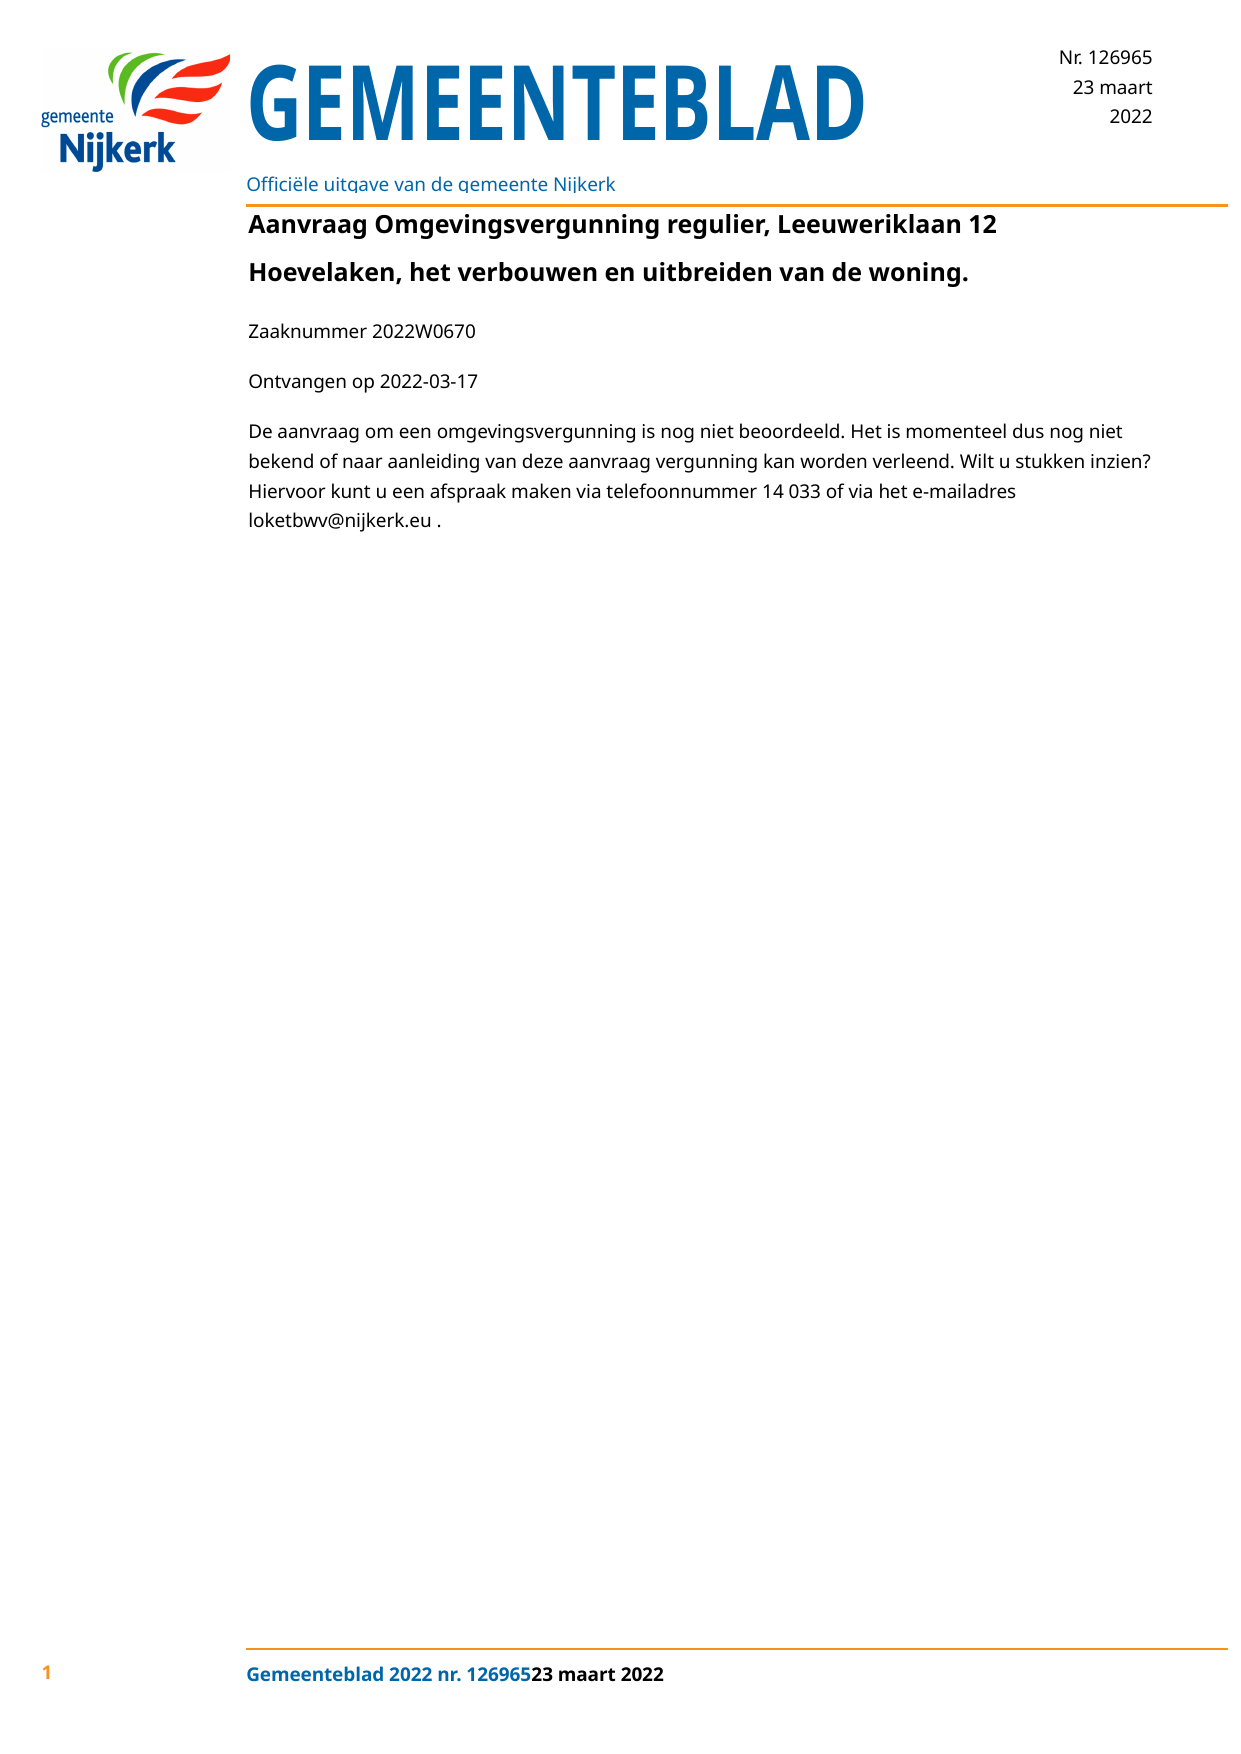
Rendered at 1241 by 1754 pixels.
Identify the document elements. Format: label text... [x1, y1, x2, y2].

text Aanvraag Omgevingsvergunning regulier, Leeuweriklaan 12 Hoevelaken, het verbouwen en uitbreiden van de woning. [248, 207, 1152, 288]
text Ontvangen op 2022-03-17 [248, 368, 1152, 394]
picture [41, 47, 231, 172]
text Zaaknummer 2022W0670 [248, 318, 1152, 344]
text De aanvraag om een omgevingsvergunning is nog niet beoordeeld. Het is momenteel dus nog niet bekend of naar aanleiding van deze aanvraag vergunning kan worden verleend. Wilt u stukken inzien? Hiervoor kunt u een afspraak maken via telefoonnummer 14 033 of via het e-mailadres loketbwv@nijkerk.eu . [248, 419, 1152, 533]
